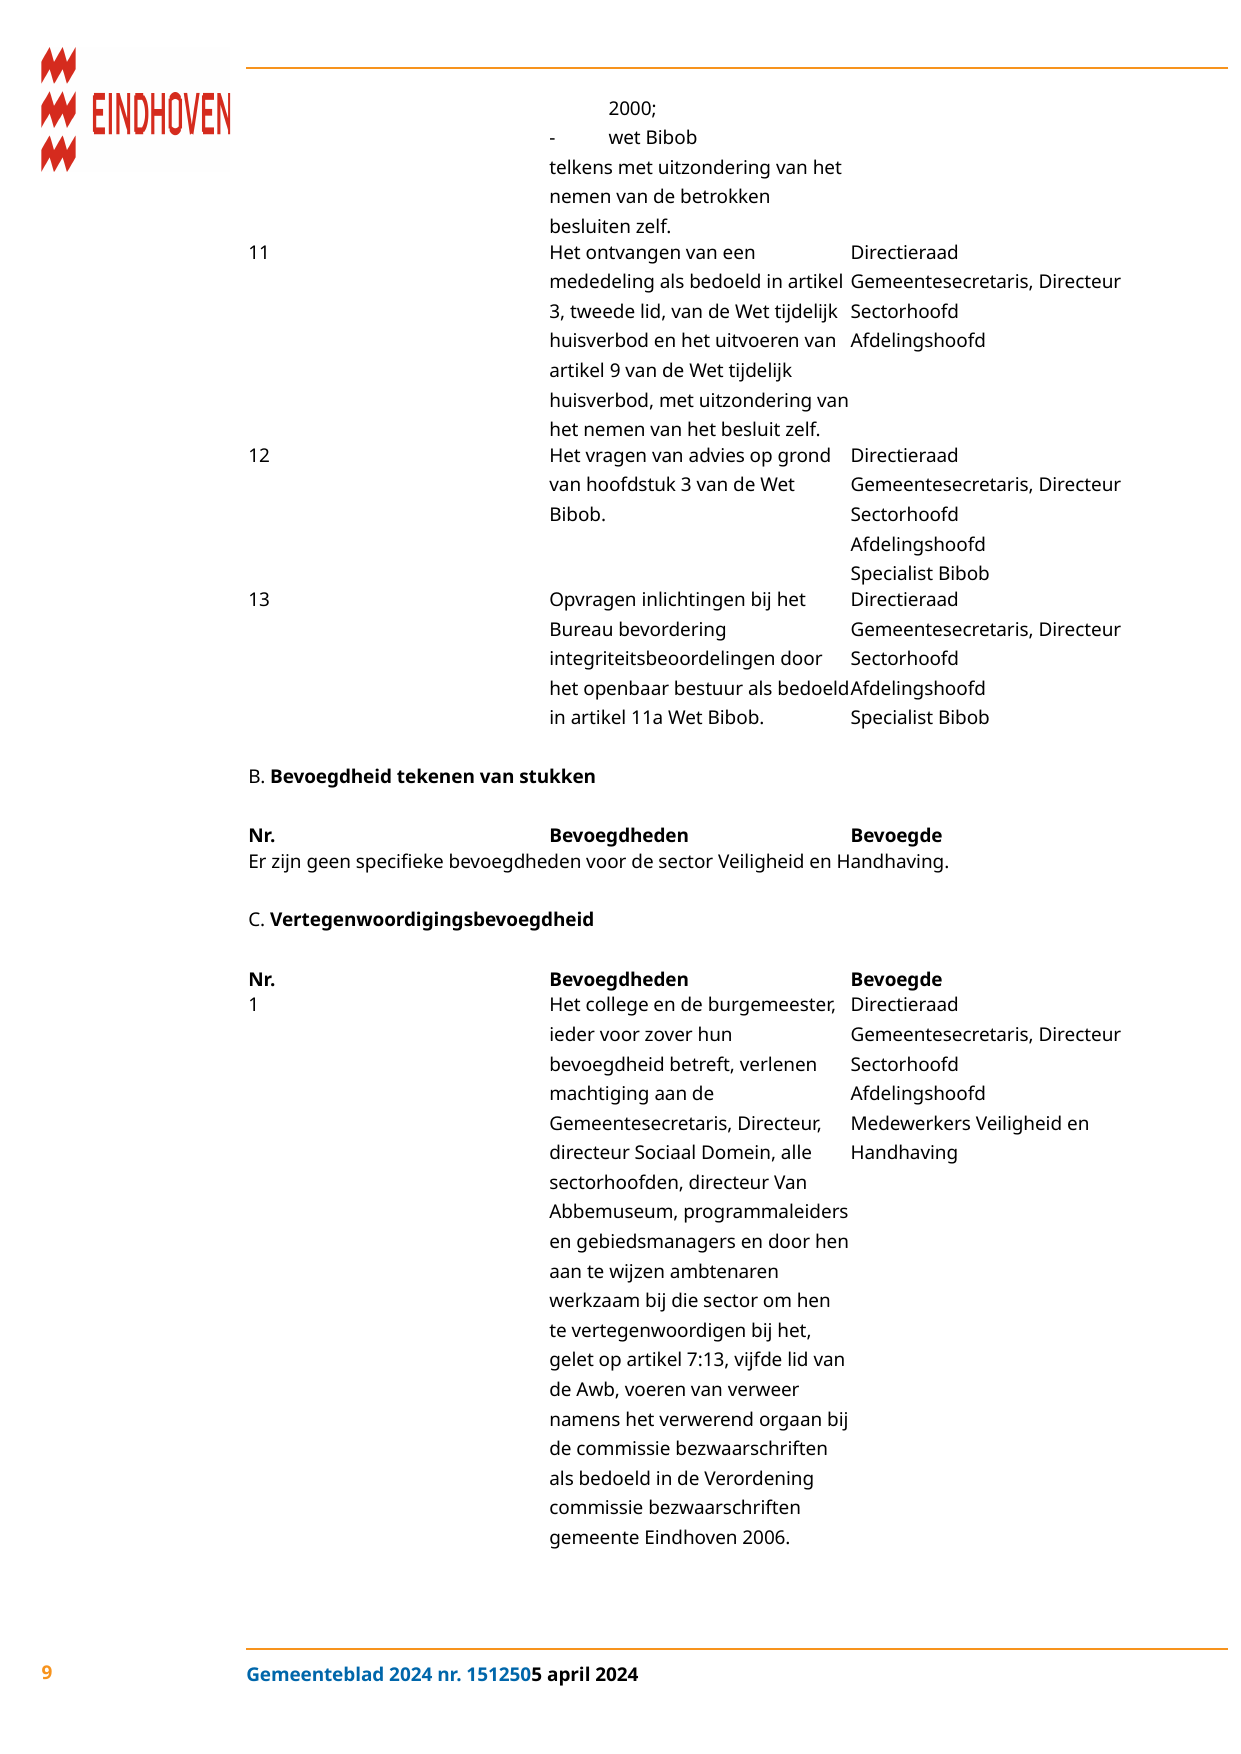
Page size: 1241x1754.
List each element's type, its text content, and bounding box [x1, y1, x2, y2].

table_header Bevoegdheden [549, 966, 850, 992]
table_cell Het ontvangen van een mededeling als bedoeld in artikel 3, tweede lid, van de Wet tijdelijk huisverbod en het uitvoeren van artikel 9 van de Wet tijdelijk huisverbod, met uitzondering van het nemen van het besluit zelf. [549, 239, 850, 442]
text B. Bevoegdheid tekenen van stukken [248, 763, 1152, 789]
table_header Bevoegde [850, 822, 1152, 848]
table_header Nr. [248, 822, 549, 848]
table_cell Het vragen van advies op grond van hoofdstuk 3 van de Wet Bibob. [549, 442, 850, 586]
table_cell Opvragen inlichtingen bij het Bureau bevordering integriteitsbeoordelingen door het openbaar bestuur als bedoeld in artikel 11a Wet Bibob. [549, 586, 850, 730]
table_cell Het college en de burgemeester, ieder voor zover hun bevoegdheid betreft, verlenen machtiging aan de Gemeentesecretaris, Directeur, directeur Sociaal Domein, alle sectorhoofden, directeur Van Abbemuseum, programmaleiders en gebiedsmanagers en door hen aan te wijzen ambtenaren werkzaam bij die sector om hen te vertegenwoordigen bij het, gelet op artikel 7:13, vijfde lid van de Awb, voeren van verweer namens het verwerend orgaan bij de commissie bezwaarschriften als bedoeld in de Verordening commissie bezwaarschriften gemeente Eindhoven 2006. [549, 992, 850, 1550]
table_cell 1 [248, 992, 549, 1550]
table_header Nr. [248, 966, 549, 992]
table_cell Directieraad Gemeentesecretaris, Directeur Sectorhoofd Afdelingshoofd Medewerkers Veiligheid en Handhaving [850, 992, 1152, 1550]
table_cell [248, 95, 549, 239]
picture [41, 47, 231, 172]
table_cell 13 [248, 586, 549, 730]
text C. Vertegenwoordigingsbevoegdheid [248, 907, 1152, 932]
table_cell 2000; wet Bibob telkens met uitzondering van het nemen van de betrokken besluiten zelf. [549, 95, 850, 239]
table_cell 11 [248, 239, 549, 442]
table_header Bevoegdheden [549, 822, 850, 848]
table_cell Directieraad Gemeentesecretaris, Directeur Sectorhoofd Afdelingshoofd Specialist Bibob [850, 442, 1152, 586]
table_header Bevoegde [850, 966, 1152, 992]
table_cell 12 [248, 442, 549, 586]
table_cell [850, 95, 1152, 239]
table_cell Directieraad Gemeentesecretaris, Directeur Sectorhoofd Afdelingshoofd [850, 239, 1152, 442]
table_cell Directieraad Gemeentesecretaris, Directeur Sectorhoofd Afdelingshoofd Specialist Bibob [850, 586, 1152, 730]
table_cell Er zijn geen specifieke bevoegdheden voor de sector Veiligheid en Handhaving. [248, 848, 1152, 874]
